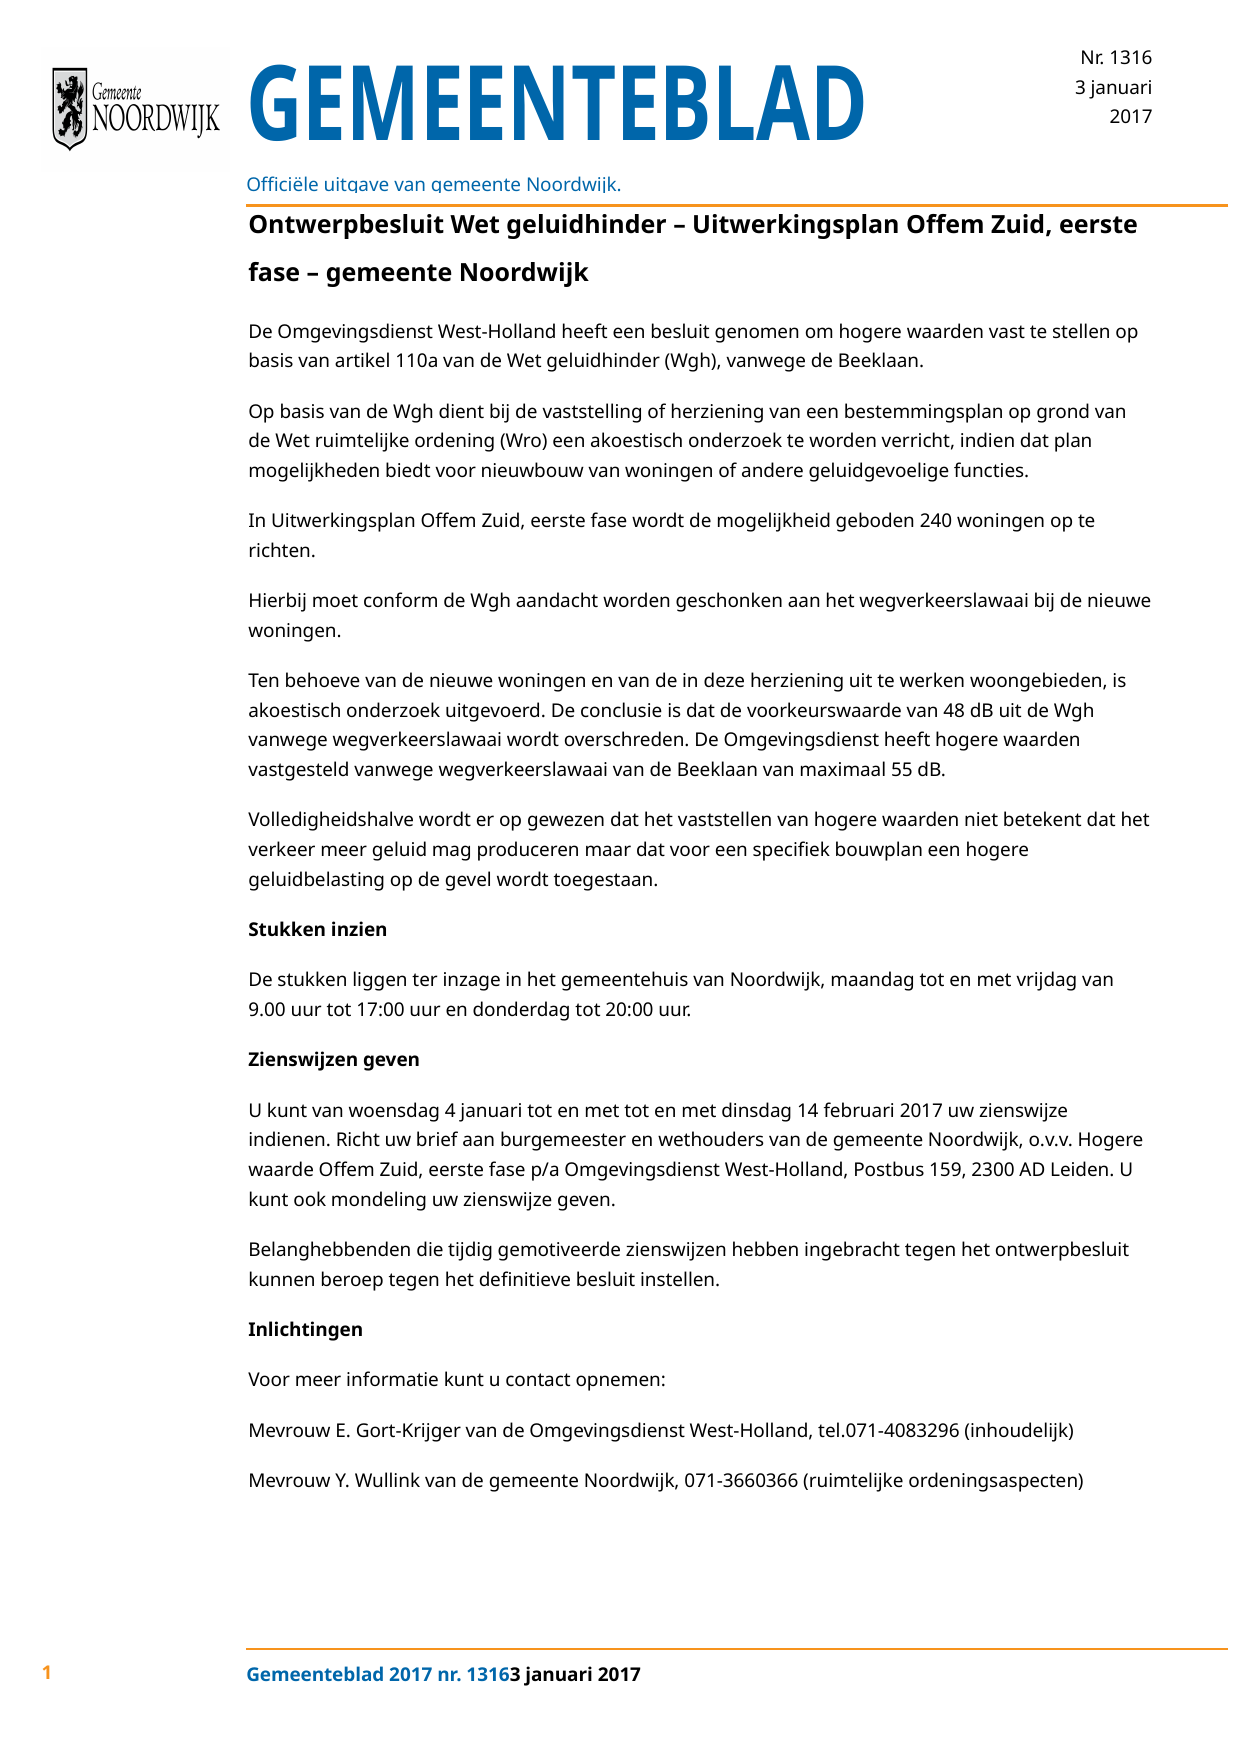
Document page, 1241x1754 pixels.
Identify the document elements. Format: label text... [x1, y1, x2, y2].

text Zienswijzen geven [248, 1047, 1152, 1072]
text Inlichtingen [248, 1316, 1152, 1342]
text In Uitwerkingsplan Offem Zuid, eerste fase wordt de mogelijkheid geboden 240 woningen op te richten. [248, 507, 1152, 563]
text Ten behoeve van de nieuwe woningen en van de in deze herziening uit te werken woongebieden, is akoestisch onderzoek uitgevoerd. De conclusie is dat de voorkeurswaarde van 48 dB uit de Wgh vanwege wegverkeerslawaai wordt overschreden. De Omgevingsdienst heeft hogere waarden vastgesteld vanwege wegverkeerslawaai van de Beeklaan van maximaal 55 dB. [248, 667, 1152, 782]
text U kunt van woensdag 4 januari tot en met tot en met dinsdag 14 februari 2017 uw zienswijze indienen. Richt uw brief aan burgemeester en wethouders van de gemeente Noordwijk, o.v.v. Hogere waarde Offem Zuid, eerste fase p/a Omgevingsdienst West-Holland, Postbus 159, 2300 AD Leiden. U kunt ook mondeling uw zienswijze geven. [248, 1097, 1152, 1212]
text Op basis van de Wgh dient bij de vaststelling of herziening van een bestemmingsplan op grond van de Wet ruimtelijke ordening (Wro) een akoestisch onderzoek te worden verricht, indien dat plan mogelijkheden biedt voor nieuwbouw van woningen of andere geluidgevoelige functies. [248, 398, 1152, 483]
text De Omgevingsdienst West-Holland heeft een besluit genomen om hogere waarden vast te stellen op basis van artikel 110a van de Wet geluidhinder (Wgh), vanwege de Beeklaan. [248, 318, 1152, 373]
text Voor meer informatie kunt u contact opnemen: [248, 1367, 1152, 1392]
text Ontwerpbesluit Wet geluidhinder – Uitwerkingsplan Offem Zuid, eerste fase – gemeente Noordwijk [248, 207, 1152, 288]
text Stukken inzien [248, 916, 1152, 942]
text Belanghebbenden die tijdig gemotiveerde zienswijzen hebben ingebracht tegen het ontwerpbesluit kunnen beroep tegen het definitieve besluit instellen. [248, 1236, 1152, 1292]
text Mevrouw E. Gort-Krijger van de Omgevingsdienst West-Holland, tel.071-4083296 (inhoudelijk) [248, 1417, 1152, 1443]
text Volledigheidshalve wordt er op gewezen dat het vaststellen van hogere waarden niet betekent dat het verkeer meer geluid mag produceren maar dat voor een specifiek bouwplan een hogere geluidbelasting op de gevel wordt toegestaan. [248, 807, 1152, 892]
text Hierbij moet conform de Wgh aandacht worden geschonken aan het wegverkeerslawaai bij de nieuwe woningen. [248, 587, 1152, 643]
text De stukken liggen ter inzage in het gemeentehuis van Noordwijk, maandag tot en met vrijdag van 9.00 uur tot 17:00 uur en donderdag tot 20:00 uur. [248, 967, 1152, 1022]
text Mevrouw Y. Wullink van de gemeente Noordwijk, 071-3660366 (ruimtelijke ordeningsaspecten) [248, 1467, 1152, 1493]
picture [41, 47, 231, 172]
